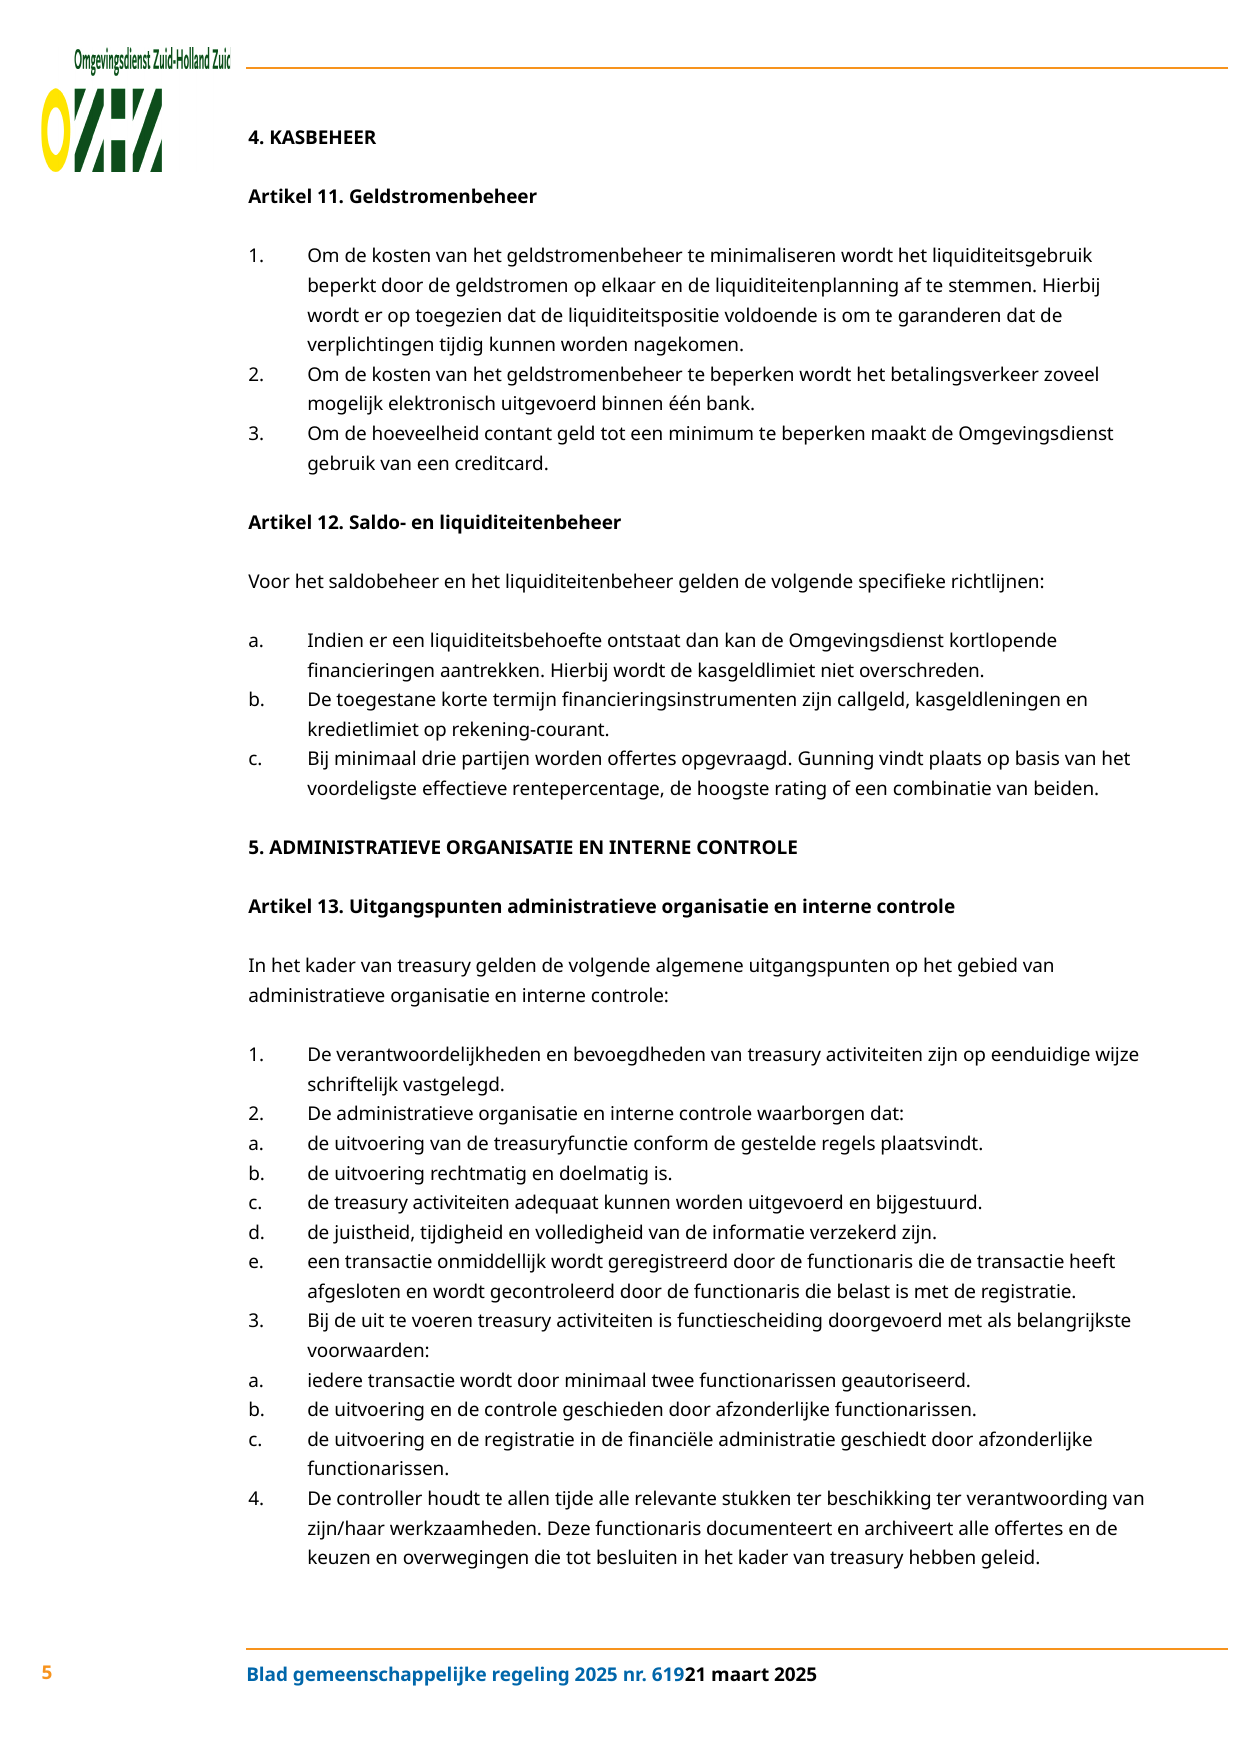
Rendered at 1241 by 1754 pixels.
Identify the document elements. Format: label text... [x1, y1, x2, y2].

text Artikel 13. Uitgangspunten administratieve organisatie en interne controle [248, 893, 1152, 919]
list de uitvoering rechtmatig en doelmatig is. [248, 1160, 1152, 1186]
list Bij de uit te voeren treasury activiteiten is functiescheiding doorgevoerd met als belangrijkste voorwaarden: [248, 1308, 1152, 1363]
list een transactie onmiddellijk wordt geregistreerd door de functionaris die de transactie heeft afgesloten en wordt gecontroleerd door de functionaris die belast is met de registratie. [248, 1248, 1152, 1304]
list Om de kosten van het geldstromenbeheer te beperken wordt het betalingsverkeer zoveel mogelijk elektronisch uitgevoerd binnen één bank. [248, 361, 1152, 416]
text Voor het saldobeheer en het liquiditeitenbeheer gelden de volgende specifieke richtlijnen: [248, 568, 1152, 594]
text In het kader van treasury gelden de volgende algemene uitgangspunten op het gebied van administratieve organisatie en interne controle: [248, 953, 1152, 1008]
list de uitvoering van de treasuryfunctie conform de gestelde regels plaatsvindt. [248, 1130, 1152, 1156]
list De verantwoordelijkheden en bevoegdheden van treasury activiteiten zijn op eenduidige wijze schriftelijk vastgelegd. [248, 1041, 1152, 1097]
list Bij minimaal drie partijen worden offertes opgevraagd. Gunning vindt plaats op basis van het voordeligste effectieve rentepercentage, de hoogste rating of een combinatie van beiden. [248, 746, 1152, 801]
list de treasury activiteiten adequaat kunnen worden uitgevoerd en bijgestuurd. [248, 1189, 1152, 1215]
list De toegestane korte termijn financieringsinstrumenten zijn callgeld, kasgeldleningen en kredietlimiet op rekening-courant. [248, 686, 1152, 742]
list De controller houdt te allen tijde alle relevante stukken ter beschikking ter verantwoording van zijn/haar werkzaamheden. Deze functionaris documenteert en archiveert alle offertes en de keuzen en overwegingen die tot besluiten in het kader van treasury hebben geleid. [248, 1485, 1152, 1570]
list Indien er een liquiditeitsbehoefte ontstaat dan kan de Omgevingsdienst kortlopende financieringen aantrekken. Hierbij wordt de kasgeldlimiet niet overschreden. [248, 627, 1152, 683]
list Om de kosten van het geldstromenbeheer te minimaliseren wordt het liquiditeitsgebruik beperkt door de geldstromen op elkaar en de liquiditeitenplanning af te stemmen. Hierbij wordt er op toegezien dat de liquiditeitspositie voldoende is om te garanderen dat de verplichtingen tijdig kunnen worden nagekomen. [248, 243, 1152, 357]
text 5. ADMINISTRATIEVE ORGANISATIE EN INTERNE CONTROLE [248, 834, 1152, 860]
list de juistheid, tijdigheid en volledigheid van de informatie verzekerd zijn. [248, 1219, 1152, 1245]
picture [41, 47, 231, 172]
list de uitvoering en de registratie in de financiële administratie geschiedt door afzonderlijke functionarissen. [248, 1426, 1152, 1481]
list de uitvoering en de controle geschieden door afzonderlijke functionarissen. [248, 1396, 1152, 1422]
text Artikel 11. Geldstromenbeheer [248, 183, 1152, 209]
list Om de hoeveelheid contant geld tot een minimum te beperken maakt de Omgevingsdienst gebruik van een creditcard. [248, 420, 1152, 476]
text Artikel 12. Saldo- en liquiditeitenbeheer [248, 509, 1152, 535]
list De administratieve organisatie en interne controle waarborgen dat: [248, 1101, 1152, 1126]
text 4. KASBEHEER [248, 124, 1152, 150]
list iedere transactie wordt door minimaal twee functionarissen geautoriseerd. [248, 1367, 1152, 1393]
